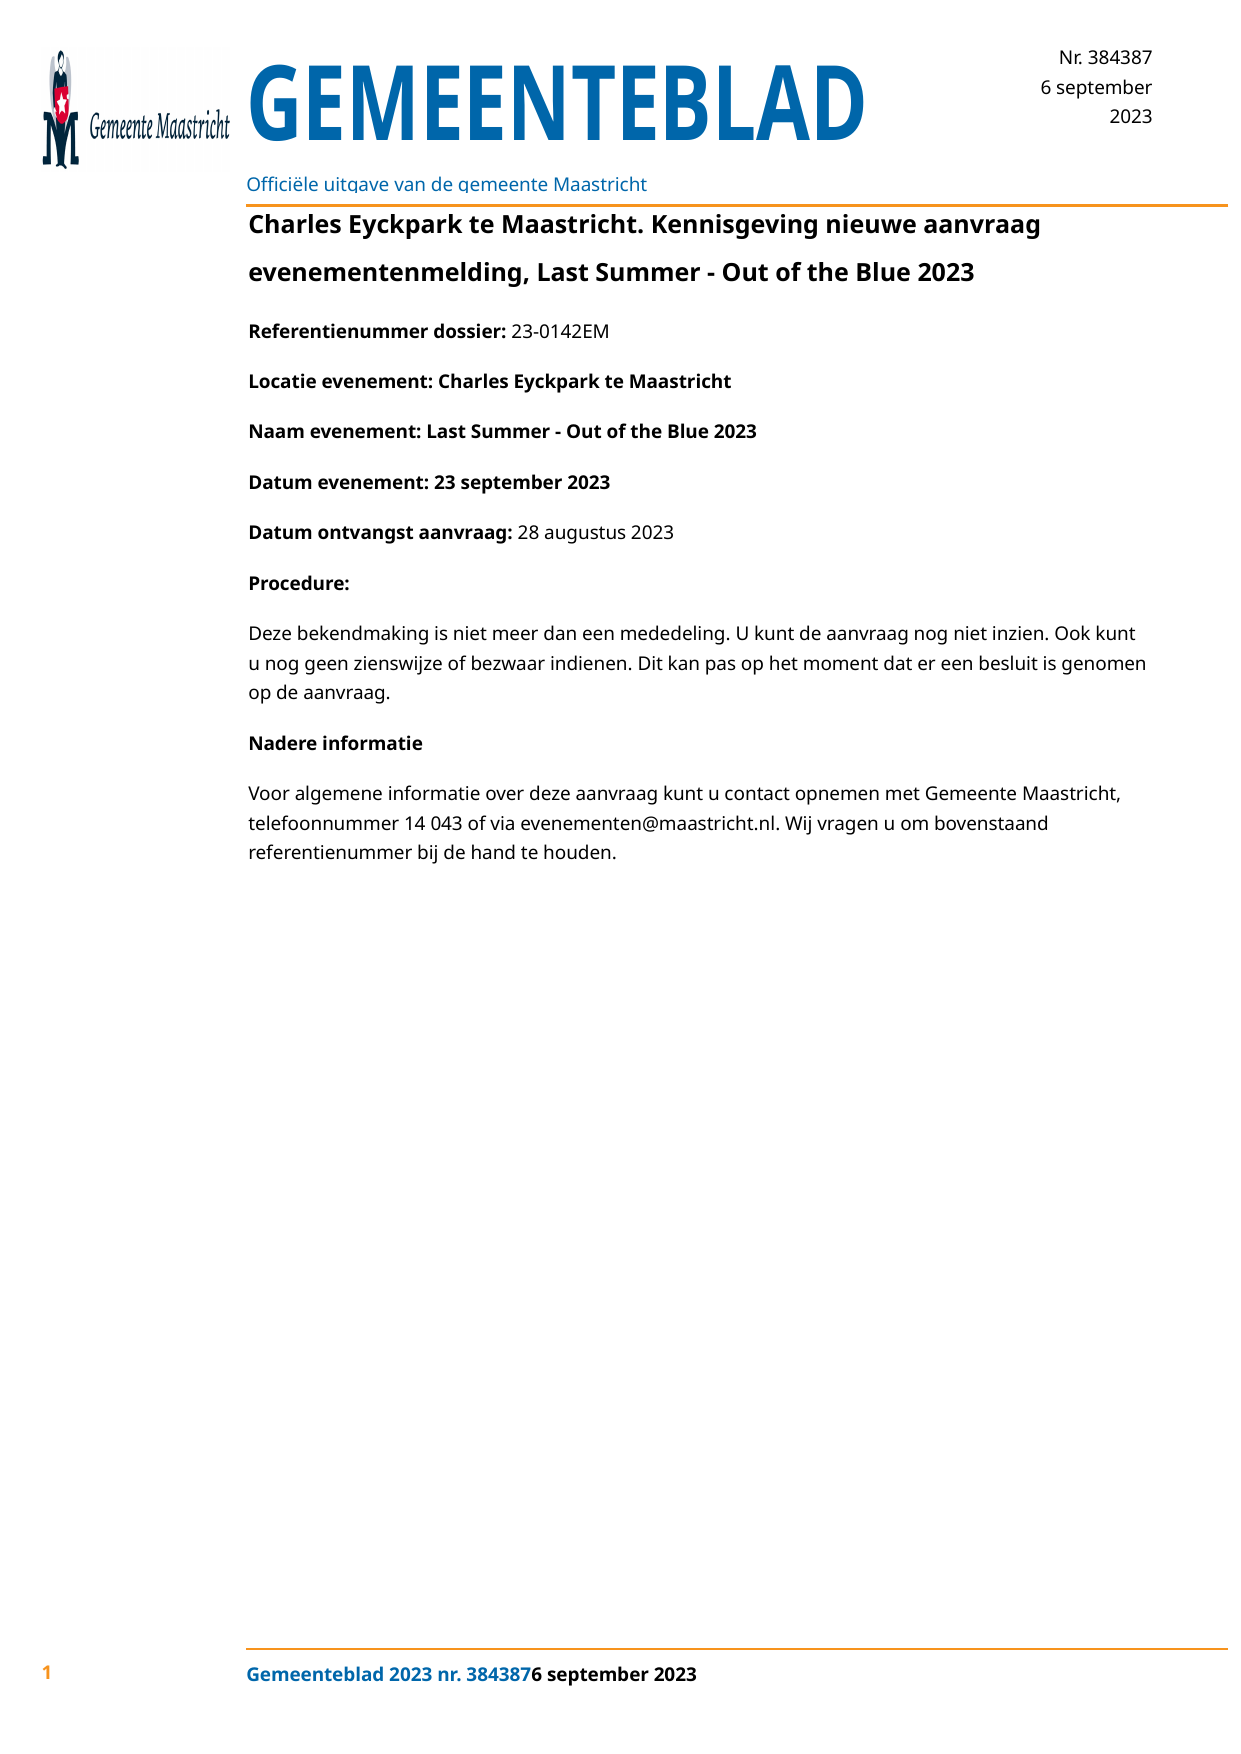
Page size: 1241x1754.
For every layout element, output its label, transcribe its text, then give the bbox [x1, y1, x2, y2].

text Naam evenement: Last Summer - Out of the Blue 2023 [248, 419, 1152, 444]
text Charles Eyckpark te Maastricht. Kennisgeving nieuwe aanvraag evenementenmelding, Last Summer - Out of the Blue 2023 [248, 207, 1152, 288]
text Deze bekendmaking is niet meer dan een mededeling. U kunt de aanvraag nog niet inzien. Ook kunt u nog geen zienswijze of bezwaar indienen. Dit kan pas op het moment dat er een besluit is genomen op de aanvraag. [248, 620, 1152, 705]
text Datum ontvangst aanvraag: 28 augustus 2023 [248, 519, 1152, 545]
picture [41, 47, 231, 172]
text Procedure: [248, 570, 1152, 596]
text Datum evenement: 23 september 2023 [248, 469, 1152, 495]
text Referentienummer dossier: 23-0142EM [248, 318, 1152, 344]
text Nadere informatie [248, 730, 1152, 756]
text Voor algemene informatie over deze aanvraag kunt u contact opnemen met Gemeente Maastricht, telefoonnummer 14 043 of via evenementen@maastricht.nl. Wij vragen u om bovenstaand referentienummer bij de hand te houden. [248, 780, 1152, 865]
text Locatie evenement: Charles Eyckpark te Maastricht [248, 368, 1152, 394]
